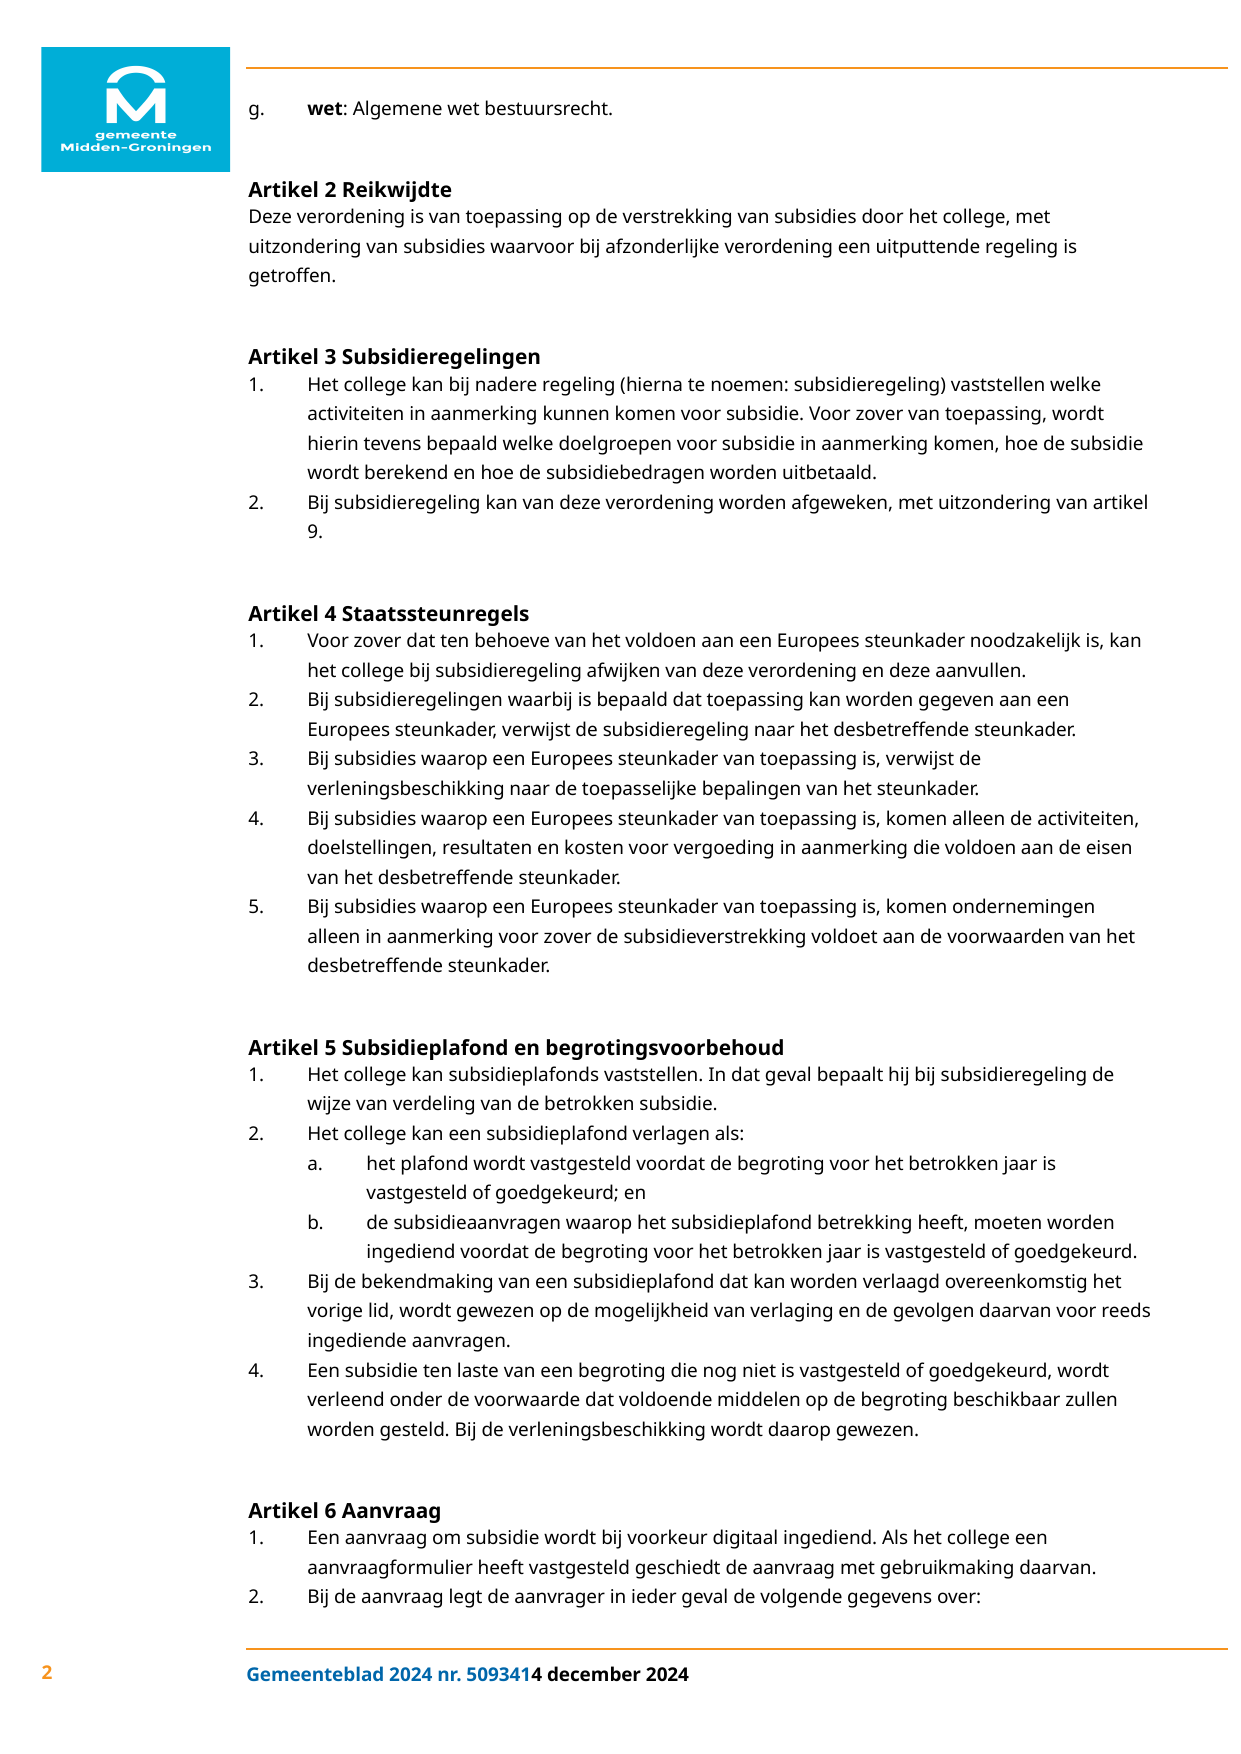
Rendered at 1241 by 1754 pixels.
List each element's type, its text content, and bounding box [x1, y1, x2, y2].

list Bij subsidies waarop een Europees steunkader van toepassing is, komen alleen de activiteiten, doelstellingen, resultaten en kosten voor vergoeding in aanmerking die voldoen aan de eisen van het desbetreffende steunkader. [248, 805, 1152, 889]
list Een subsidie ten laste van een begroting die nog niet is vastgesteld of goedgekeurd, wordt verleend onder de voorwaarde dat voldoende middelen op de begroting beschikbaar zullen worden gesteld. Bij de verleningsbeschikking wordt daarop gewezen. [248, 1357, 1152, 1442]
text Deze verordening is van toepassing op de verstrekking van subsidies door het college, met uitzondering van subsidies waarvoor bij afzonderlijke verordening een uitputtende regeling is getroffen. [248, 203, 1152, 288]
list Bij subsidies waarop een Europees steunkader van toepassing is, komen ondernemingen alleen in aanmerking voor zover de subsidieverstrekking voldoet aan de voorwaarden van het desbetreffende steunkader. [248, 893, 1152, 978]
list Bij subsidies waarop een Europees steunkader van toepassing is, verwijst de verleningsbeschikking naar de toepasselijke bepalingen van het steunkader. [248, 746, 1152, 801]
list de subsidieaanvragen waarop het subsidieplafond betrekking heeft, moeten worden ingediend voordat de begroting voor het betrokken jaar is vastgesteld of goedgekeurd. [307, 1209, 1152, 1264]
picture [108, 66, 164, 82]
text Artikel 2 Reikwijdte [248, 175, 1152, 203]
text Artikel 4 Staatssteunregels [248, 599, 1152, 627]
text Artikel 5 Subsidieplafond en begrotingsvoorbehoud [248, 1033, 1152, 1061]
list het plafond wordt vastgesteld voordat de begroting voor het betrokken jaar is vastgesteld of goedgekeurd; en [307, 1150, 1152, 1205]
list Bij de aanvraag legt de aanvrager in ieder geval de volgende gegevens over: [248, 1584, 1152, 1609]
list wet: Algemene wet bestuursrecht. [248, 95, 1152, 121]
list Een aanvraag om subsidie wordt bij voorkeur digitaal ingediend. Als het college een aanvraagformulier heeft vastgesteld geschiedt de aanvraag met gebruikmaking daarvan. [248, 1524, 1152, 1580]
list Het college kan een subsidieplafond verlagen als: [248, 1120, 1152, 1146]
list Bij subsidieregeling kan van deze verordening worden afgeweken, met uitzondering van artikel 9. [248, 489, 1152, 544]
text Artikel 3 Subsidieregelingen [248, 342, 1152, 371]
list Voor zover dat ten behoeve van het voldoen aan een Europees steunkader noodzakelijk is, kan het college bij subsidieregeling afwijken van deze verordening en deze aanvullen. [248, 627, 1152, 682]
list Het college kan bij nadere regeling (hierna te noemen: subsidieregeling) vaststellen welke activiteiten in aanmerking kunnen komen voor subsidie. Voor zover van toepassing, wordt hierin tevens bepaald welke doelgroepen voor subsidie in aanmerking komen, hoe de subsidie wordt berekend en hoe de subsidiebedragen worden uitbetaald. [248, 371, 1152, 485]
text Artikel 6 Aanvraag [248, 1496, 1152, 1524]
list Het college kan subsidieplafonds vaststellen. In dat geval bepaalt hij bij subsidieregeling de wijze van verdeling van de betrokken subsidie. [248, 1061, 1152, 1116]
picture [107, 89, 165, 122]
list Bij de bekendmaking van een subsidieplafond dat kan worden verlaagd overeenkomstig het vorige lid, wordt gewezen op de mogelijkheid van verlaging en de gevolgen daarvan voor reeds ingediende aanvragen. [248, 1268, 1152, 1353]
picture [184, 146, 190, 153]
list Bij subsidieregelingen waarbij is bepaald dat toepassing kan worden gegeven aan een Europees steunkader, verwijst de subsidieregeling naar het desbetreffende steunkader. [248, 686, 1152, 742]
